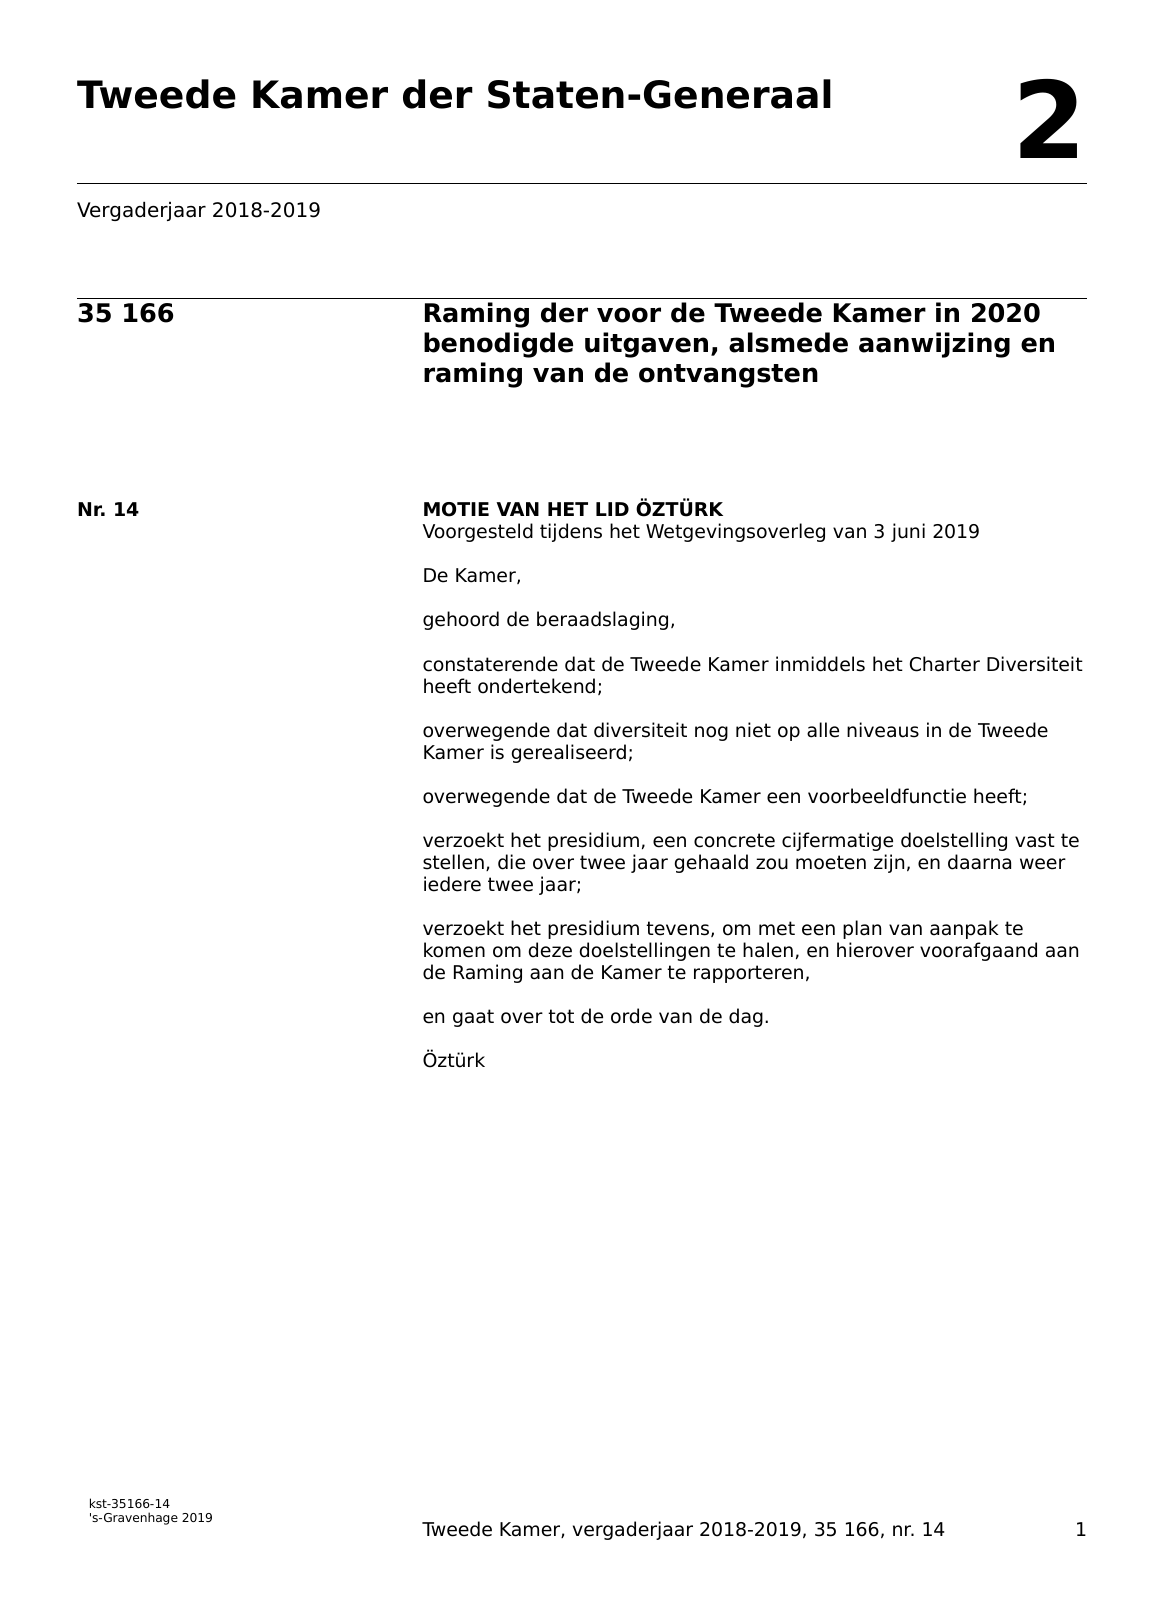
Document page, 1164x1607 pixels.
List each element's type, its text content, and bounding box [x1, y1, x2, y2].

text 's-Gravenhage 2019 [88, 1511, 323, 1525]
text verzoekt het presidium tevens, om met een plan van aanpak te komen om deze doelstellingen te halen, en hierover voorafgaand aan de Raming aan de Kamer te rapporteren, [422, 918, 1087, 984]
text gehoord de beraadslaging, [422, 609, 1087, 631]
text Öztürk [422, 1050, 1087, 1072]
text overwegende dat diversiteit nog niet op alle niveaus in de Tweede Kamer is gerealiseerd; [422, 720, 1087, 764]
table_header Tweede Kamer der Staten-Generaal [77, 59, 886, 183]
table_cell Vergaderjaar 2018-2019 [77, 184, 1087, 298]
subtitle 35 166 Raming der voor de Tweede Kamer in 2020 benodigde uitgaven, alsmede aanwijzing en raming van de ontvangsten [77, 299, 1087, 388]
text constaterende dat de Tweede Kamer inmiddels het Charter Diversiteit heeft ondertekend; [422, 653, 1087, 697]
text en gaat over tot de orde van de dag. [422, 1006, 1087, 1028]
text Voorgesteld tijdens het Wetgevingsoverleg van 3 juni 2019 [422, 521, 1087, 543]
text overwegende dat de Tweede Kamer een voorbeeldfunctie heeft; [422, 786, 1087, 808]
text verzoekt het presidium, een concrete cijfermatige doelstelling vast te stellen, die over twee jaar gehaald zou moeten zijn, en daarna weer iedere twee jaar; [422, 830, 1087, 896]
text De Kamer, [422, 565, 1087, 587]
table_header 2 [886, 59, 1087, 183]
text kst-35166-14 [88, 1497, 323, 1511]
subtitle Nr. 14 MOTIE VAN HET LID ÖZTÜRK [77, 499, 1087, 521]
